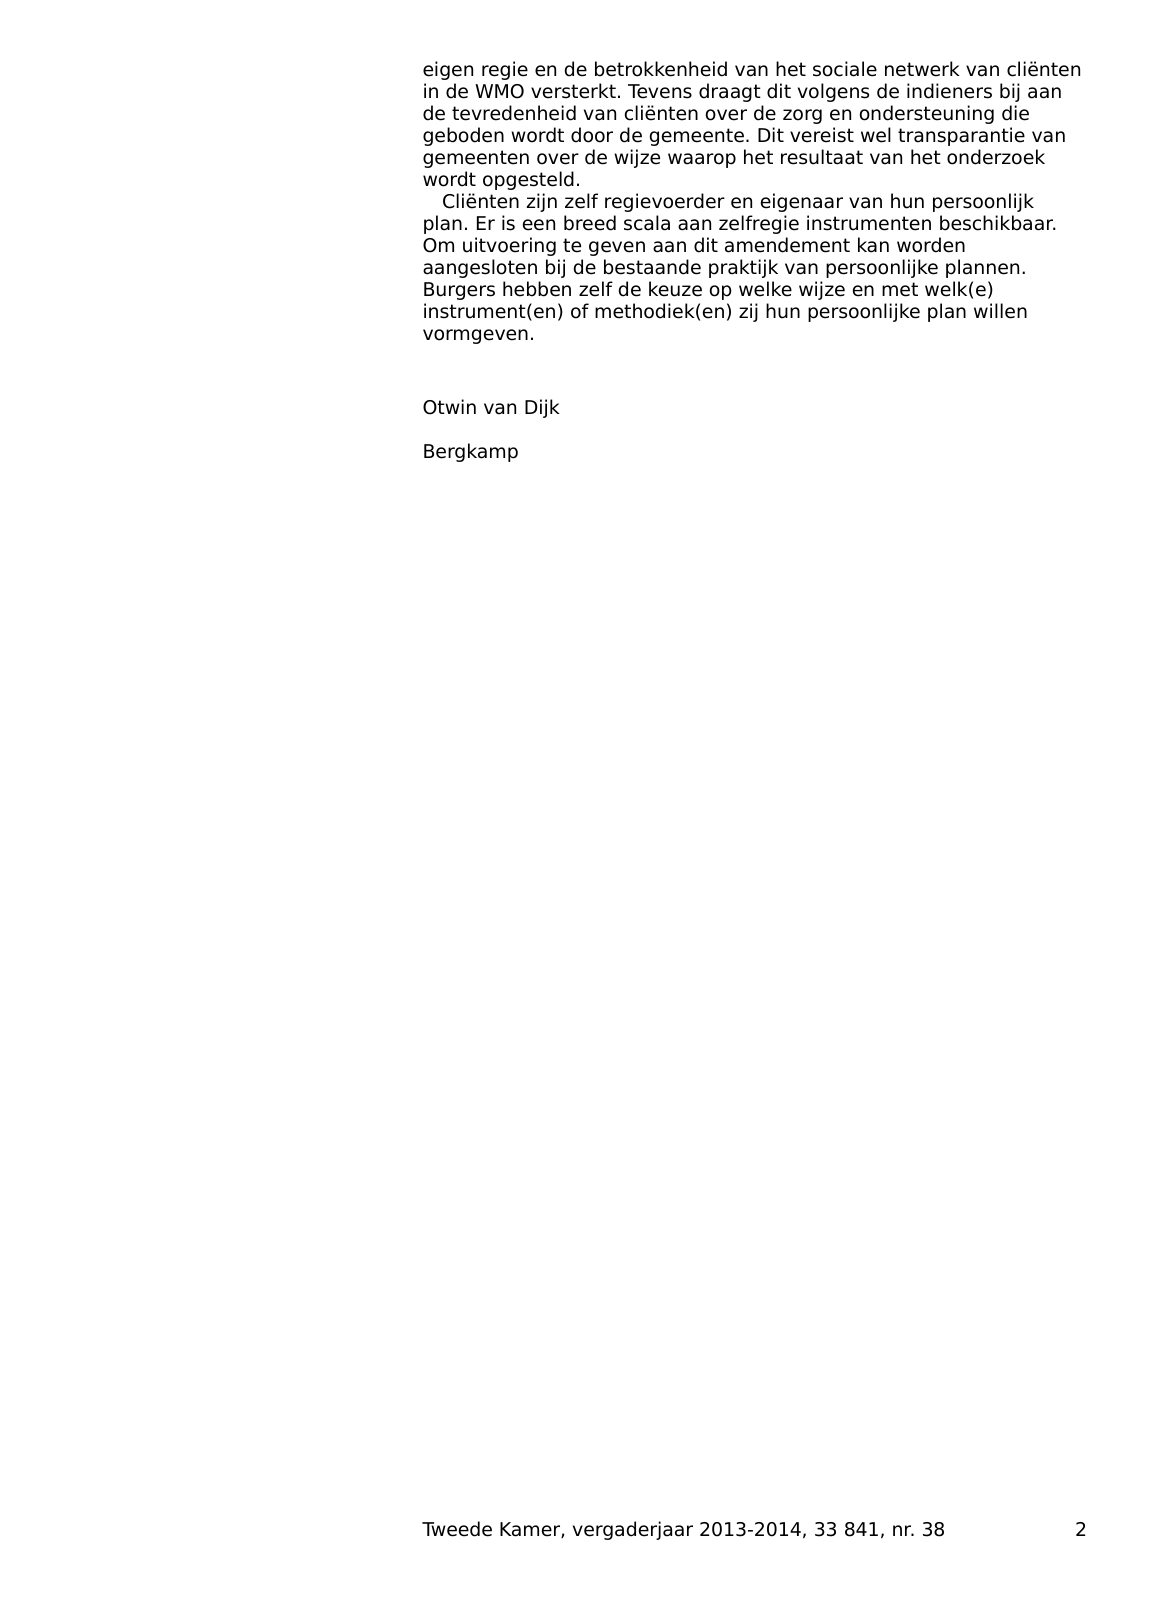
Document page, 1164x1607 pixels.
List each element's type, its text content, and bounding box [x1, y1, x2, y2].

text Cliënten zijn zelf regievoerder en eigenaar van hun persoonlijk plan. Er is een breed scala aan zelfregie instrumenten beschikbaar. Om uitvoering te geven aan dit amendement kan worden aangesloten bij de bestaande praktijk van persoonlijke plannen. Burgers hebben zelf de keuze op welke wijze en met welk(e) instrument(en) of methodiek(en) zij hun persoonlijke plan willen vormgeven. [422, 191, 1087, 345]
text Otwin van Dijk Bergkamp [422, 375, 1087, 463]
text eigen regie en de betrokkenheid van het sociale netwerk van cliënten in de WMO versterkt. Tevens draagt dit volgens de indieners bij aan de tevredenheid van cliënten over de zorg en ondersteuning die geboden wordt door de gemeente. Dit vereist wel transparantie van gemeenten over de wijze waarop het resultaat van het onderzoek wordt opgesteld. [422, 59, 1087, 191]
